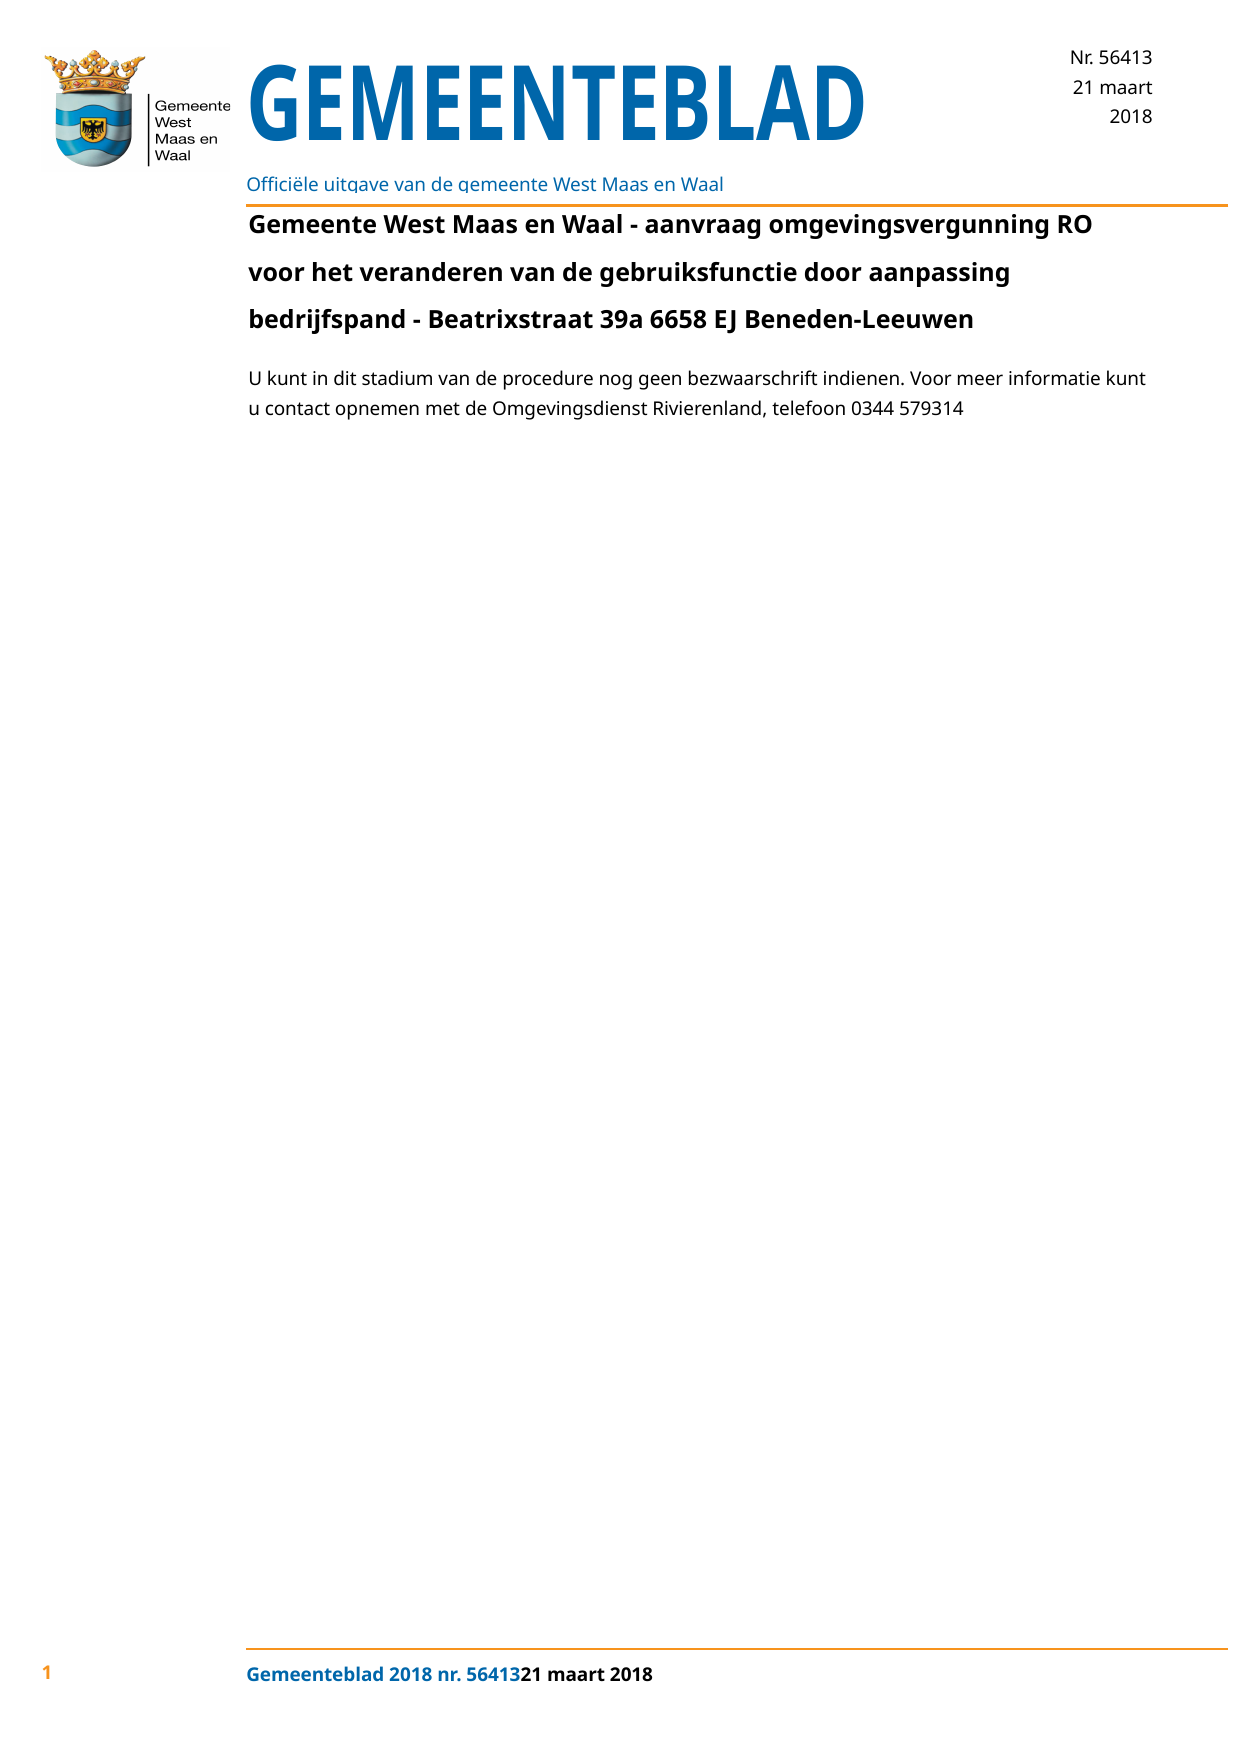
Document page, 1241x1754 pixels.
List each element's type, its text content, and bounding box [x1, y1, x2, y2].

text Gemeente West Maas en Waal - aanvraag omgevingsvergunning RO voor het veranderen van de gebruiksfunctie door aanpassing bedrijfspand - Beatrixstraat 39a 6658 EJ Beneden-Leeuwen [248, 207, 1152, 336]
picture [41, 47, 231, 172]
text U kunt in dit stadium van de procedure nog geen bezwaarschrift indienen. Voor meer informatie kunt u contact opnemen met de Omgevingsdienst Rivierenland, telefoon 0344 579314 [248, 366, 1152, 421]
